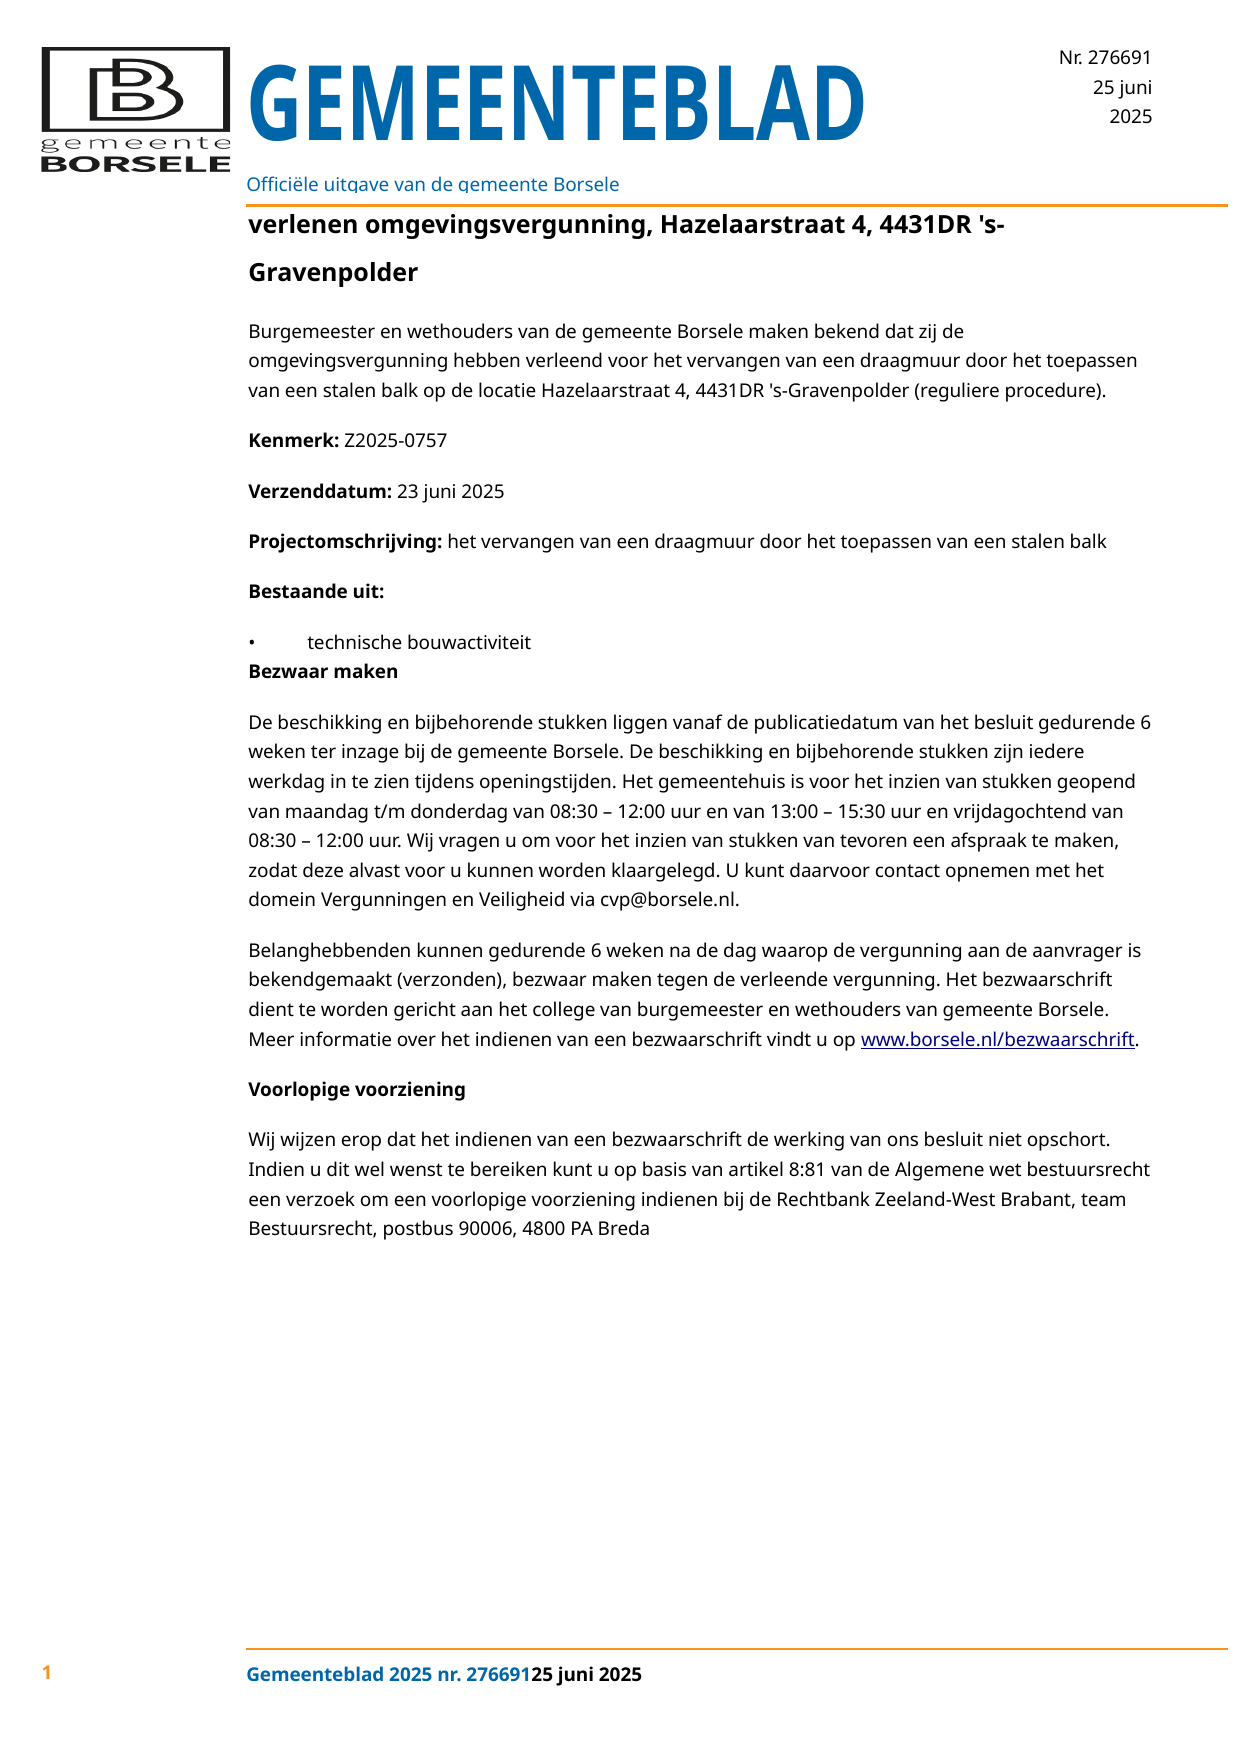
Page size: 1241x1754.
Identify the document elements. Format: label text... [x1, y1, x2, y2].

picture [41, 47, 231, 172]
text Projectomschrijving: het vervangen van een draagmuur door het toepassen van een stalen balk [248, 528, 1152, 554]
text Voorlopige voorziening [248, 1076, 1152, 1102]
text Wij wijzen erop dat het indienen van een bezwaarschrift de werking van ons besluit niet opschort. Indien u dit wel wenst te bereiken kunt u op basis van artikel 8:81 van de Algemene wet bestuursrecht een verzoek om een voorlopige voorziening indienen bij de Rechtbank Zeeland-West Brabant, team Bestuursrecht, postbus 90006, 4800 PA Breda [248, 1127, 1152, 1241]
text Bestaande uit: [248, 579, 1152, 604]
text Kenmerk: Z2025-0757 [248, 427, 1152, 453]
text Bezwaar maken [248, 659, 1152, 684]
text Burgemeester en wethouders van de gemeente Borsele maken bekend dat zij de omgevingsvergunning hebben verleend voor het vervangen van een draagmuur door het toepassen van een stalen balk op de locatie Hazelaarstraat 4, 4431DR 's-Gravenpolder (reguliere procedure). [248, 318, 1152, 403]
list technische bouwactiviteit [248, 629, 1152, 655]
text Verzenddatum: 23 juni 2025 [248, 478, 1152, 504]
text verlenen omgevingsvergunning, Hazelaarstraat 4, 4431DR 's-Gravenpolder [248, 207, 1152, 288]
text Belanghebbenden kunnen gedurende 6 weken na de dag waarop de vergunning aan de aanvrager is bekendgemaakt (verzonden), bezwaar maken tegen de verleende vergunning. Het bezwaarschrift dient te worden gericht aan het college van burgemeester en wethouders van gemeente Borsele. Meer informatie over het indienen van een bezwaarschrift vindt u op www.borsele.nl/bezwaarschrift. [248, 937, 1152, 1052]
text De beschikking en bijbehorende stukken liggen vanaf de publicatiedatum van het besluit gedurende 6 weken ter inzage bij de gemeente Borsele. De beschikking en bijbehorende stukken zijn iedere werkdag in te zien tijdens openingstijden. Het gemeentehuis is voor het inzien van stukken geopend van maandag t/m donderdag van 08:30 – 12:00 uur en van 13:00 – 15:30 uur en vrijdagochtend van 08:30 – 12:00 uur. Wij vragen u om voor het inzien van stukken van tevoren een afspraak te maken, zodat deze alvast voor u kunnen worden klaargelegd. U kunt daarvoor contact opnemen met het domein Vergunningen en Veiligheid via cvp@borsele.nl. [248, 709, 1152, 912]
